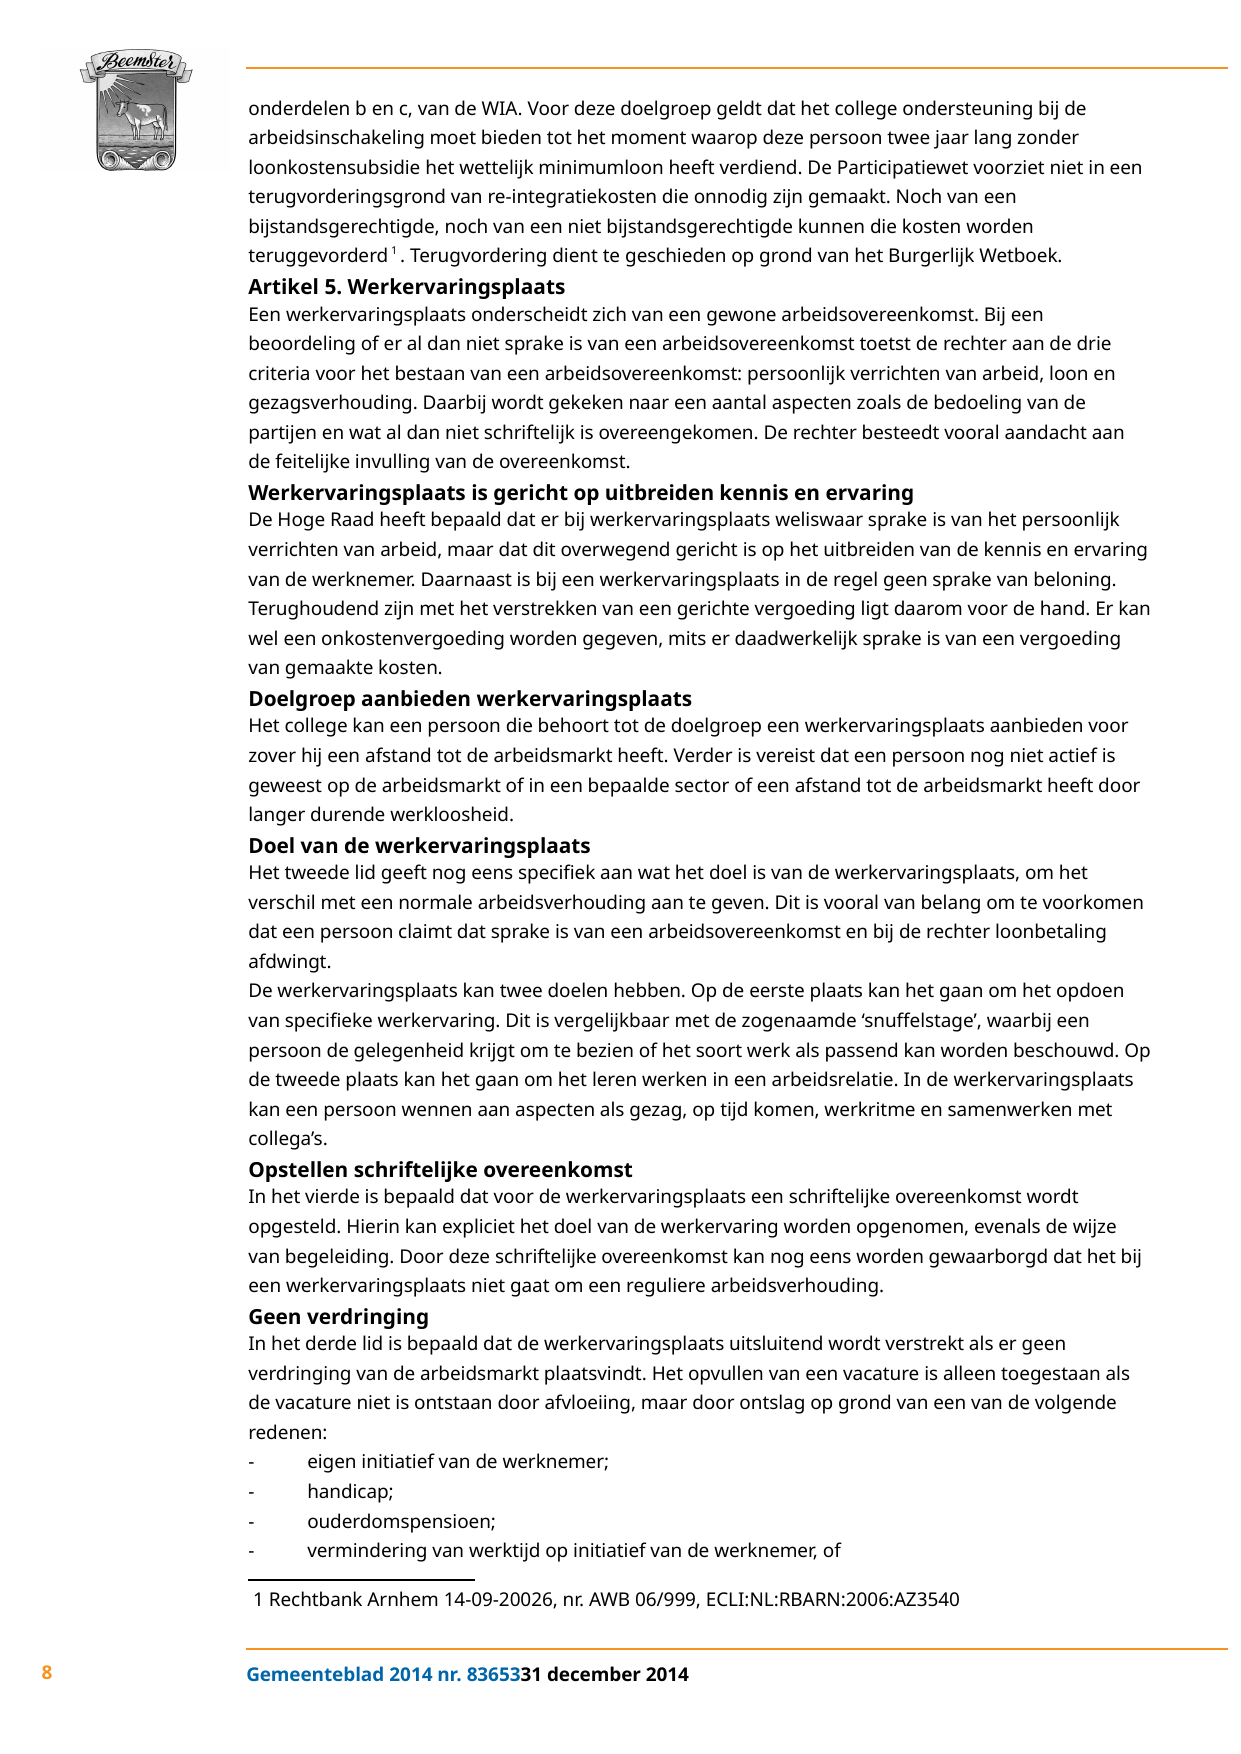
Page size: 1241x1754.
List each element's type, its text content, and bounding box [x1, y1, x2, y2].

text De werkervaringsplaats kan twee doelen hebben. Op de eerste plaats kan het gaan om het opdoen van specifieke werkervaring. Dit is vergelijkbaar met de zogenaamde ‘snuffelstage’, waarbij een persoon de gelegenheid krijgt om te bezien of het soort werk als passend kan worden beschouwd. Op de tweede plaats kan het gaan om het leren werken in een arbeidsrelatie. In de werkervaringsplaats kan een persoon wennen aan aspecten als gezag, op tijd komen, werkritme en samenwerken met collega’s. [248, 978, 1152, 1151]
text Geen verdringing [248, 1302, 1152, 1330]
text Werkervaringsplaats is gericht op uitbreiden kennis en ervaring [248, 478, 1152, 507]
text Doel van de werkervaringsplaats [248, 831, 1152, 859]
text In het vierde is bepaald dat voor de werkervaringsplaats een schriftelijke overeenkomst wordt opgesteld. Hierin kan expliciet het doel van de werkervaring worden opgenomen, evenals de wijze van begeleiding. Door deze schriftelijke overeenkomst kan nog eens worden gewaarborgd dat het bij een werkervaringsplaats niet gaat om een reguliere arbeidsverhouding. [248, 1184, 1152, 1298]
text Opstellen schriftelijke overeenkomst [248, 1155, 1152, 1184]
text In het derde lid is bepaald dat de werkervaringsplaats uitsluitend wordt verstrekt als er geen verdringing van de arbeidsmarkt plaatsvindt. Het opvullen van een vacature is alleen toegestaan als de vacature niet is ontstaan door afvloeiing, maar door ontslag op grond van een van de volgende redenen: [248, 1330, 1152, 1445]
text Doelgroep aanbieden werkervaringsplaats [248, 684, 1152, 713]
text Artikel 5. Werkervaringsplaats [248, 272, 1152, 301]
picture [41, 47, 231, 172]
list vermindering van werktijd op initiatief van de werknemer, of [248, 1537, 1152, 1563]
text onderdelen b en c, van de WIA. Voor deze doelgroep geldt dat het college ondersteuning bij de arbeidsinschakeling moet bieden tot het moment waarop deze persoon twee jaar lang zonder loonkostensubsidie het wettelijk minimumloon heeft verdiend. De Participatiewet voorziet niet in een terugvorderingsgrond van re-integratiekosten die onnodig zijn gemaakt. Noch van een bijstandsgerechtigde, noch van een niet bijstandsgerechtigde kunnen die kosten worden teruggevorderd. Terugvordering dient te geschieden op grond van het Burgerlijk Wetboek. [248, 95, 1152, 268]
text De Hoge Raad heeft bepaald dat er bij werkervaringsplaats weliswaar sprake is van het persoonlijk verrichten van arbeid, maar dat dit overwegend gericht is op het uitbreiden van de kennis en ervaring van de werknemer. Daarnaast is bij een werkervaringsplaats in de regel geen sprake van beloning. Terughoudend zijn met het verstrekken van een gerichte vergoeding ligt daarom voor de hand. Er kan wel een onkostenvergoeding worden gegeven, mits er daadwerkelijk sprake is van een vergoeding van gemaakte kosten. [248, 507, 1152, 680]
text Rechtbank Arnhem 14-09-20026, nr. AWB 06/999, ECLI:NL:RBARN:2006:AZ3540 [248, 1586, 1152, 1612]
list eigen initiatief van de werknemer; [248, 1449, 1152, 1474]
list ouderdomspensioen; [248, 1508, 1152, 1534]
text Een werkervaringsplaats onderscheidt zich van een gewone arbeidsovereenkomst. Bij een beoordeling of er al dan niet sprake is van een arbeidsovereenkomst toetst de rechter aan de drie criteria voor het bestaan van een arbeidsovereenkomst: persoonlijk verrichten van arbeid, loon en gezagsverhouding. Daarbij wordt gekeken naar een aantal aspecten zoals de bedoeling van de partijen en wat al dan niet schriftelijk is overeengekomen. De rechter besteedt vooral aandacht aan de feitelijke invulling van de overeenkomst. [248, 301, 1152, 474]
list handicap; [248, 1478, 1152, 1504]
text Het college kan een persoon die behoort tot de doelgroep een werkervaringsplaats aanbieden voor zover hij een afstand tot de arbeidsmarkt heeft. Verder is vereist dat een persoon nog niet actief is geweest op de arbeidsmarkt of in een bepaalde sector of een afstand tot de arbeidsmarkt heeft door langer durende werkloosheid. [248, 713, 1152, 827]
text Het tweede lid geeft nog eens specifiek aan wat het doel is van de werkervaringsplaats, om het verschil met een normale arbeidsverhouding aan te geven. Dit is vooral van belang om te voorkomen dat een persoon claimt dat sprake is van een arbeidsovereenkomst en bij de rechter loonbetaling afdwingt. [248, 859, 1152, 974]
